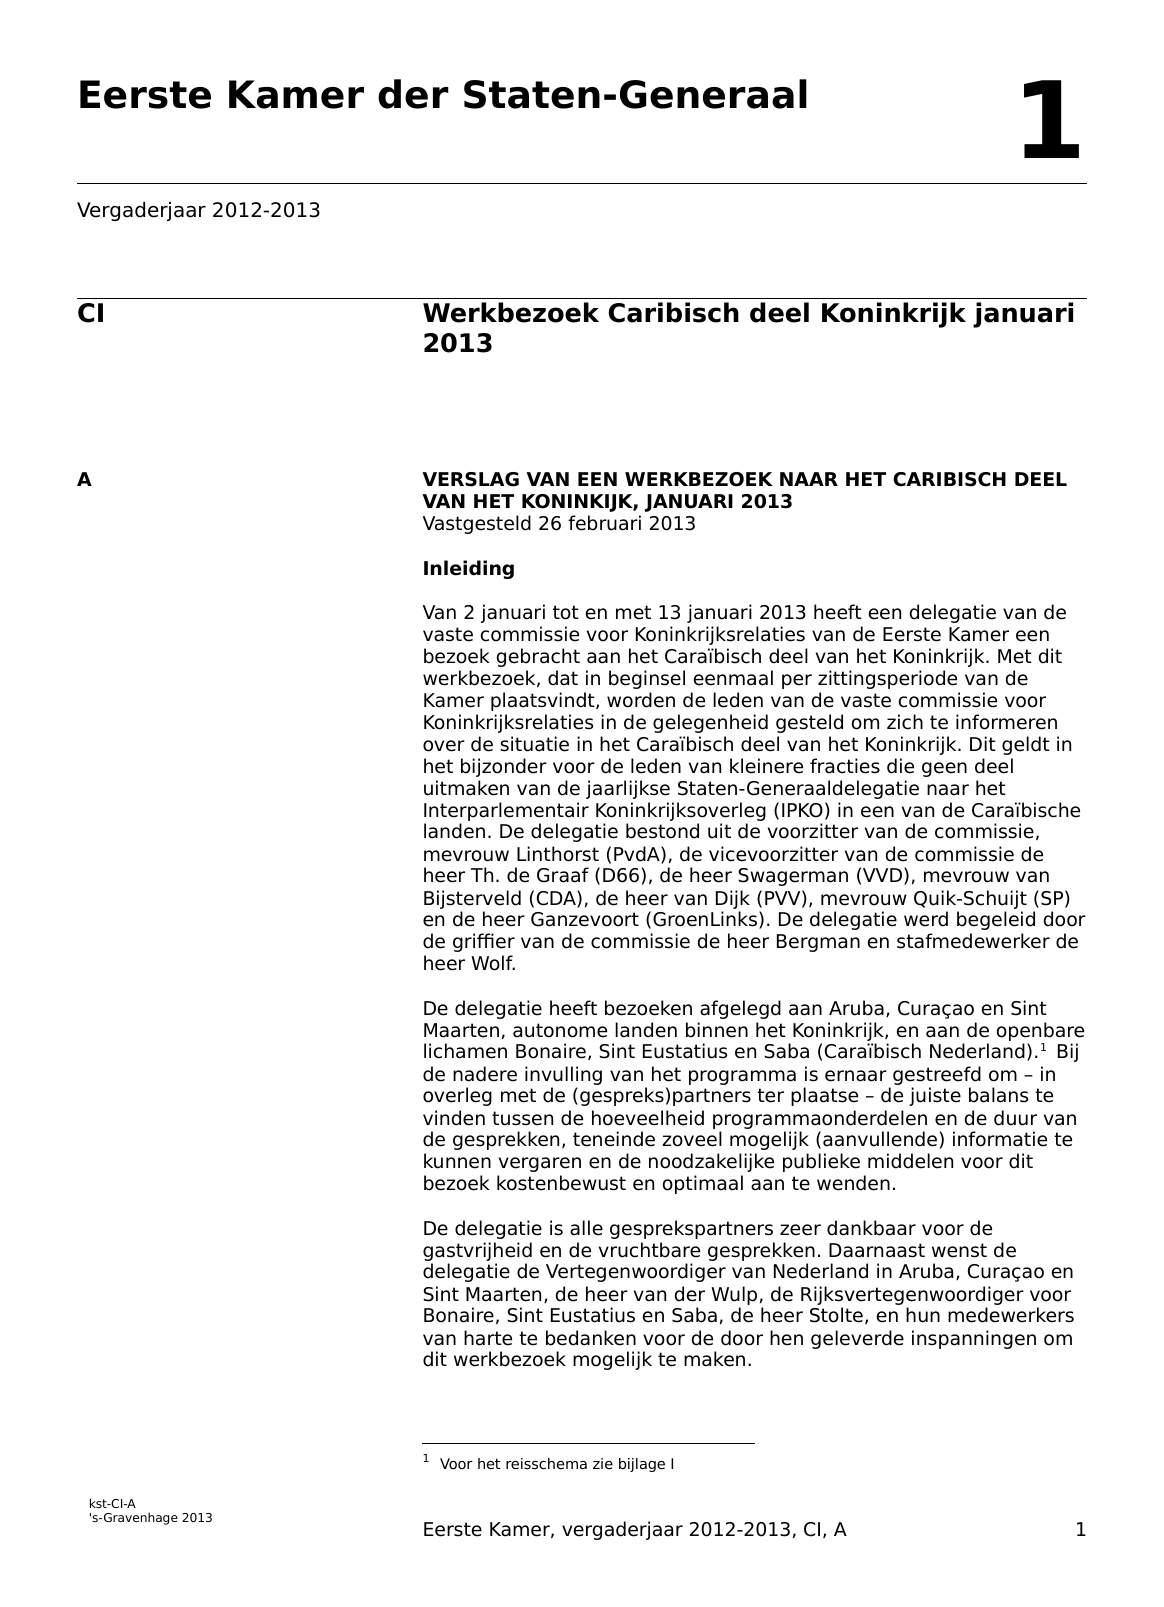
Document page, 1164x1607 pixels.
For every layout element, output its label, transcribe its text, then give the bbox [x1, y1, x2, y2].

subtitle Inleiding [422, 557, 1087, 579]
table_cell Vergaderjaar 2012-2013 [77, 184, 1087, 298]
subtitle CI Werkbezoek Caribisch deel Koninkrijk januari 2013 [77, 299, 1087, 358]
text Voor het reisschema zie bijlage I [422, 1452, 1087, 1474]
table_header 1 [886, 59, 1087, 183]
text De delegatie is alle gesprekspartners zeer dankbaar voor de gastvrijheid en de vruchtbare gesprekken. Daarnaast wenst de delegatie de Vertegenwoordiger van Nederland in Aruba, Curaçao en Sint Maarten, de heer van der Wulp, de Rijksvertegenwoordiger voor Bonaire, Sint Eustatius en Saba, de heer Stolte, en hun medewerkers van harte te bedanken voor de door hen geleverde inspanningen om dit werkbezoek mogelijk te maken. [422, 1217, 1087, 1371]
text Vastgesteld 26 februari 2013 [422, 513, 1087, 535]
text 's-Gravenhage 2013 [88, 1511, 323, 1525]
text kst-CI-A [88, 1497, 323, 1511]
text De delegatie heeft bezoeken afgelegd aan Aruba, Curaçao en Sint Maarten, autonome landen binnen het Koninkrijk, en aan de openbare lichamen Bonaire, Sint Eustatius en Saba (Caraïbisch Nederland). Bij de nadere invulling van het programma is ernaar gestreefd om – in overleg met de (gespreks)partners ter plaatse – de juiste balans te vinden tussen de hoeveelheid programmaonderdelen en de duur van de gesprekken, teneinde zoveel mogelijk (aanvullende) informatie te kunnen vergaren en de noodzakelijke publieke middelen voor dit bezoek kostenbewust en optimaal aan te wenden. [422, 997, 1087, 1195]
subtitle A VERSLAG VAN EEN WERKBEZOEK NAAR HET CARIBISCH DEEL VAN HET KONINKIJK, JANUARI 2013 [77, 469, 1087, 513]
table_header Eerste Kamer der Staten-Generaal [77, 59, 886, 183]
text Van 2 januari tot en met 13 januari 2013 heeft een delegatie van de vaste commissie voor Koninkrijksrelaties van de Eerste Kamer een bezoek gebracht aan het Caraïbisch deel van het Koninkrijk. Met dit werkbezoek, dat in beginsel eenmaal per zittingsperiode van de Kamer plaatsvindt, worden de leden van de vaste commissie voor Koninkrijksrelaties in de gelegenheid gesteld om zich te informeren over de situatie in het Caraïbisch deel van het Koninkrijk. Dit geldt in het bijzonder voor de leden van kleinere fracties die geen deel uitmaken van de jaarlijkse Staten-Generaaldelegatie naar het Interparlementair Koninkrijksoverleg (IPKO) in een van de Caraïbische landen. De delegatie bestond uit de voorzitter van de commissie, mevrouw Linthorst (PvdA), de vicevoorzitter van de commissie de heer Th. de Graaf (D66), de heer Swagerman (VVD), mevrouw van Bijsterveld (CDA), de heer van Dijk (PVV), mevrouw Quik-Schuijt (SP) en de heer Ganzevoort (GroenLinks). De delegatie werd begeleid door de griffier van de commissie de heer Bergman en stafmedewerker de heer Wolf. [422, 602, 1087, 975]
